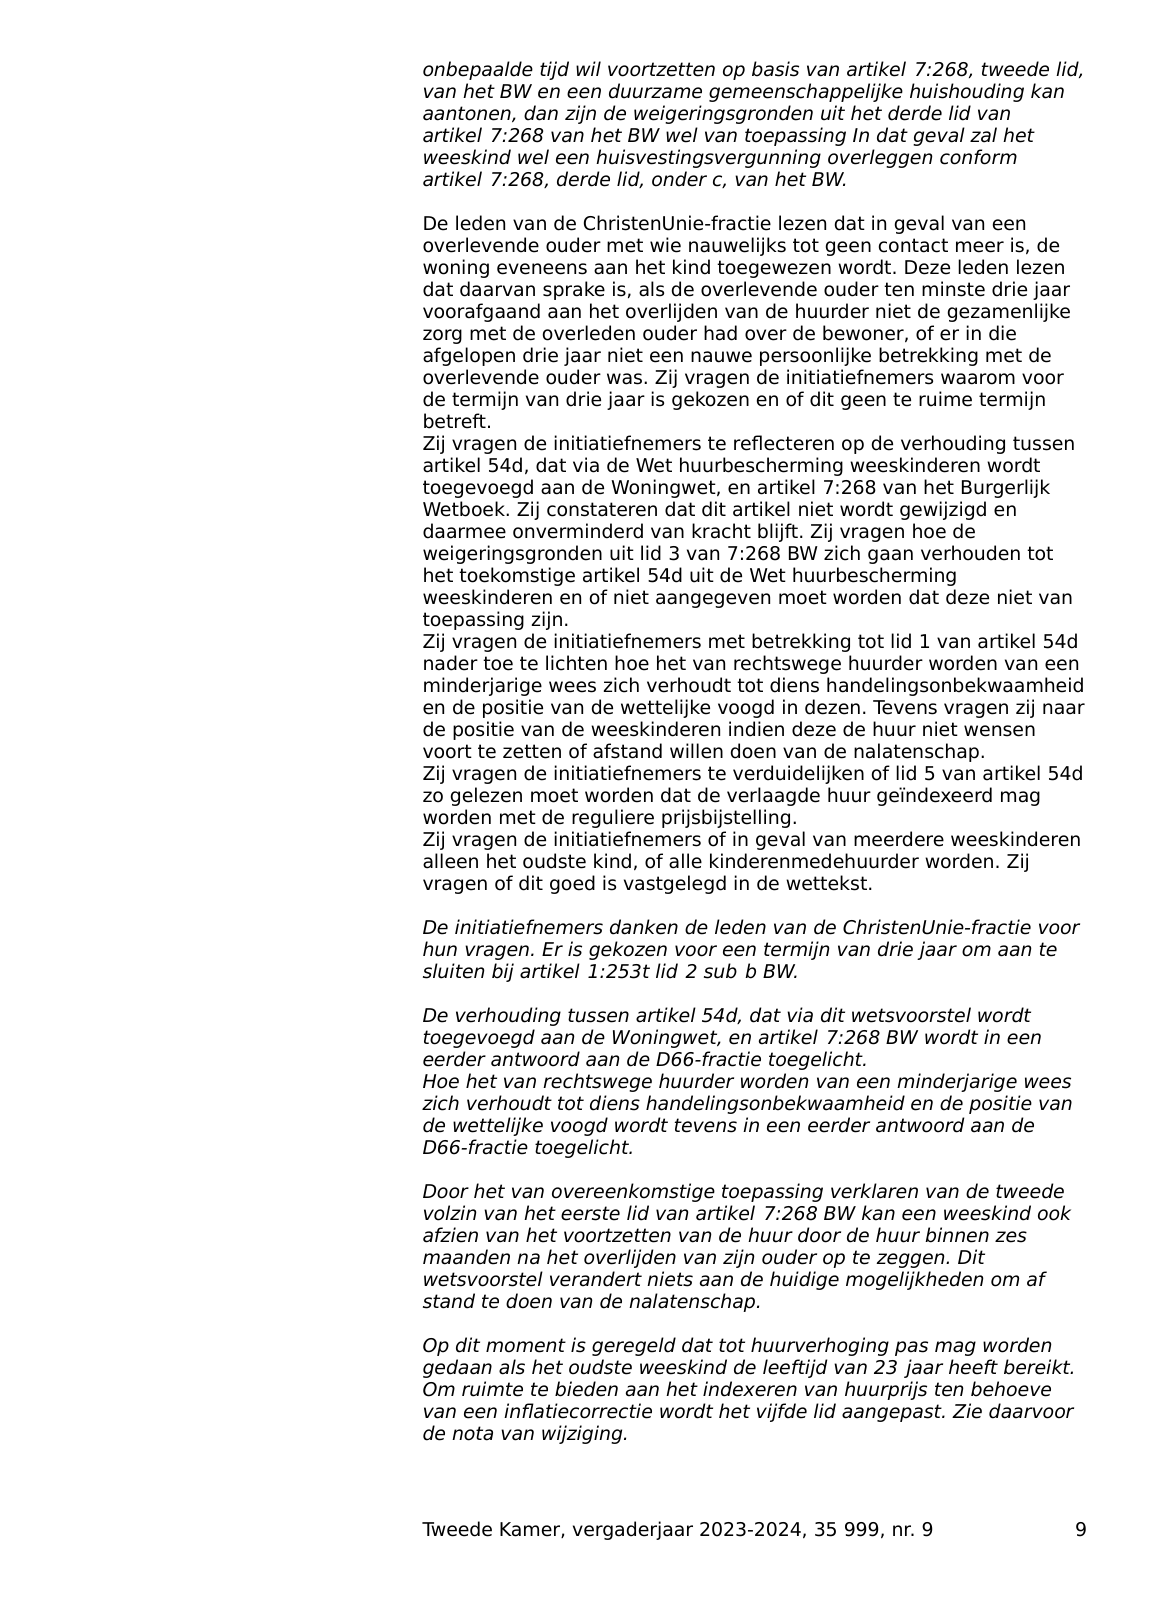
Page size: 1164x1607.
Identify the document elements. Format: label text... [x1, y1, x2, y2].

text Zij vragen de initiatiefnemers of in geval van meerdere weeskinderen alleen het oudste kind, of alle kinderenmedehuurder worden. Zij vragen of dit goed is vastgelegd in de wettekst. [422, 828, 1087, 894]
text Zij vragen de initiatiefnemers te reflecteren op de verhouding tussen artikel 54d, dat via de Wet huurbescherming weeskinderen wordt toegevoegd aan de Woningwet, en artikel 7:268 van het Burgerlijk Wetboek. Zij constateren dat dit artikel niet wordt gewijzigd en daarmee onverminderd van kracht blijft. Zij vragen hoe de weigeringsgronden uit lid 3 van 7:268 BW zich gaan verhouden tot het toekomstige artikel 54d uit de Wet huurbescherming weeskinderen en of niet aangegeven moet worden dat deze niet van toepassing zijn. [422, 433, 1087, 631]
text onbepaalde tijd wil voortzetten op basis van artikel 7:268, tweede lid, van het BW en een duurzame gemeenschappelijke huishouding kan aantonen, dan zijn de weigeringsgronden uit het derde lid van artikel 7:268 van het BW wel van toepassing In dat geval zal het weeskind wel een huisvestingsvergunning overleggen conform artikel 7:268, derde lid, onder c, van het BW. [422, 59, 1087, 191]
text De leden van de ChristenUnie-fractie lezen dat in geval van een overlevende ouder met wie nauwelijks tot geen contact meer is, de woning eveneens aan het kind toegewezen wordt. Deze leden lezen dat daarvan sprake is, als de overlevende ouder ten minste drie jaar voorafgaand aan het overlijden van de huurder niet de gezamenlijke zorg met de overleden ouder had over de bewoner, of er in die afgelopen drie jaar niet een nauwe persoonlijke betrekking met de overlevende ouder was. Zij vragen de initiatiefnemers waarom voor de termijn van drie jaar is gekozen en of dit geen te ruime termijn betreft. [422, 213, 1087, 433]
text Door het van overeenkomstige toepassing verklaren van de tweede volzin van het eerste lid van artikel 7:268 BW kan een weeskind ook afzien van het voortzetten van de huur door de huur binnen zes maanden na het overlijden van zijn ouder op te zeggen. Dit wetsvoorstel verandert niets aan de huidige mogelijkheden om af stand te doen van de nalatenschap. [422, 1181, 1087, 1313]
text Zij vragen de initiatiefnemers met betrekking tot lid 1 van artikel 54d nader toe te lichten hoe het van rechtswege huurder worden van een minderjarige wees zich verhoudt tot diens handelingsonbekwaamheid en de positie van de wettelijke voogd in dezen. Tevens vragen zij naar de positie van de weeskinderen indien deze de huur niet wensen voort te zetten of afstand willen doen van de nalatenschap. [422, 631, 1087, 763]
text Zij vragen de initiatiefnemers te verduidelijken of lid 5 van artikel 54d zo gelezen moet worden dat de verlaagde huur geïndexeerd mag worden met de reguliere prijsbijstelling. [422, 763, 1087, 828]
text Hoe het van rechtswege huurder worden van een minderjarige wees zich verhoudt tot diens handelingsonbekwaamheid en de positie van de wettelijke voogd wordt tevens in een eerder antwoord aan de D66-fractie toegelicht. [422, 1071, 1087, 1159]
text De initiatiefnemers danken de leden van de ChristenUnie-fractie voor hun vragen. Er is gekozen voor een termijn van drie jaar om aan te sluiten bij artikel 1:253t lid 2 sub b BW. [422, 917, 1087, 983]
text De verhouding tussen artikel 54d, dat via dit wetsvoorstel wordt toegevoegd aan de Woningwet, en artikel 7:268 BW wordt in een eerder antwoord aan de D66-fractie toegelicht. [422, 1005, 1087, 1071]
text Op dit moment is geregeld dat tot huurverhoging pas mag worden gedaan als het oudste weeskind de leeftijd van 23 jaar heeft bereikt. Om ruimte te bieden aan het indexeren van huurprijs ten behoeve van een inflatiecorrectie wordt het vijfde lid aangepast. Zie daarvoor de nota van wijziging. [422, 1335, 1087, 1445]
